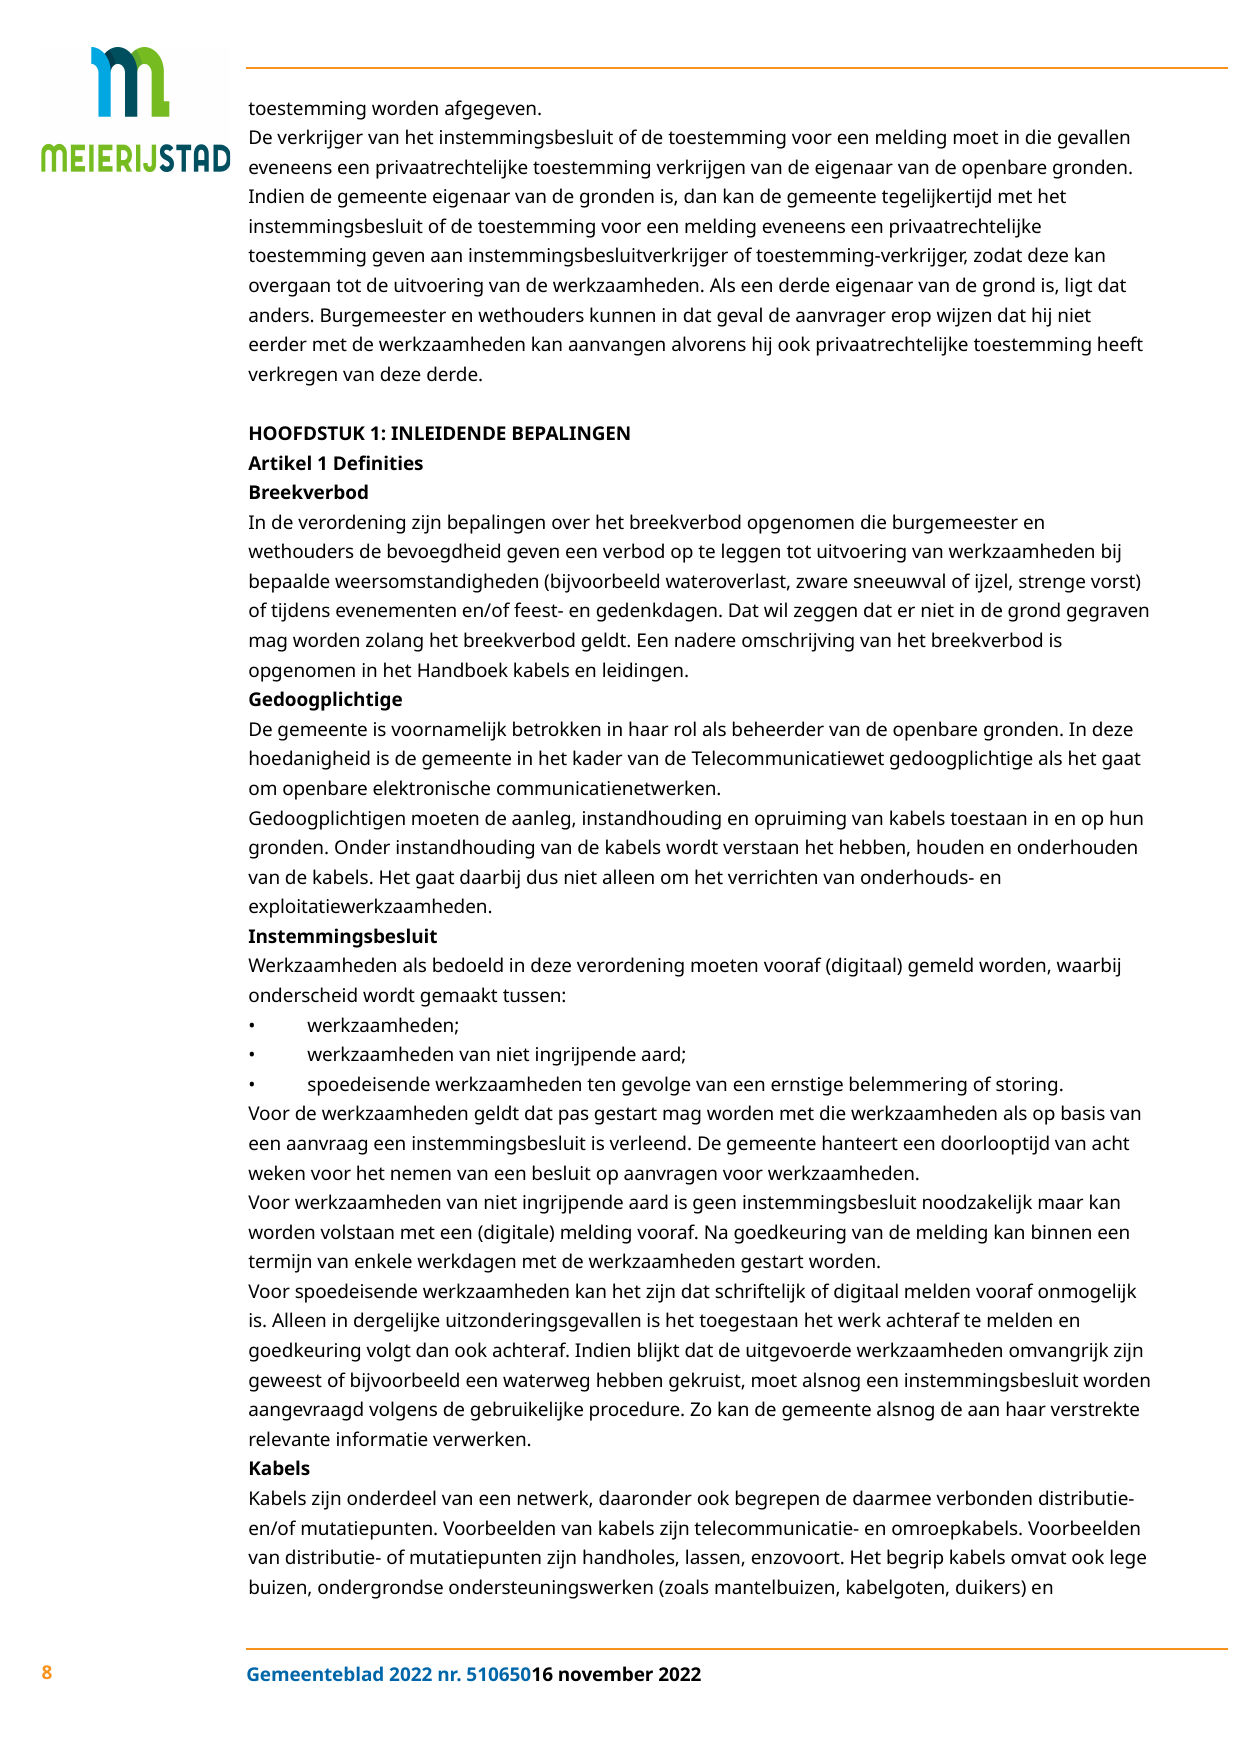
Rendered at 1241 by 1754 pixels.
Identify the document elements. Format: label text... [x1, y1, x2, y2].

text HOOFDSTUK 1: INLEIDENDE BEPALINGEN [248, 420, 1152, 446]
text De gemeente is voornamelijk betrokken in haar rol als beheerder van de openbare gronden. In deze hoedanigheid is de gemeente in het kader van de Telecommunicatiewet gedoogplichtige als het gaat om openbare elektronische communicatienetwerken. [248, 716, 1152, 801]
text Kabels [248, 1456, 1152, 1481]
text toestemming worden afgegeven. [248, 95, 1152, 121]
picture [41, 47, 231, 172]
list werkzaamheden van niet ingrijpende aard; [248, 1041, 1152, 1067]
text Artikel 1 Definities [248, 450, 1152, 476]
list werkzaamheden; [248, 1012, 1152, 1038]
text Voor werkzaamheden van niet ingrijpende aard is geen instemmingsbesluit noodzakelijk maar kan worden volstaan met een (digitale) melding vooraf. Na goedkeuring van de melding kan binnen een termijn van enkele werkdagen met de werkzaamheden gestart worden. [248, 1189, 1152, 1274]
text Voor spoedeisende werkzaamheden kan het zijn dat schriftelijk of digitaal melden vooraf onmogelijk is. Alleen in dergelijke uitzonderingsgevallen is het toegestaan het werk achteraf te melden en goedkeuring volgt dan ook achteraf. Indien blijkt dat de uitgevoerde werkzaamheden omvangrijk zijn geweest of bijvoorbeeld een waterweg hebben gekruist, moet alsnog een instemmingsbesluit worden aangevraagd volgens de gebruikelijke procedure. Zo kan de gemeente alsnog de aan haar verstrekte relevante informatie verwerken. [248, 1278, 1152, 1452]
text Breekverbod [248, 479, 1152, 505]
text Gedoogplichtigen moeten de aanleg, instandhouding en opruiming van kabels toestaan in en op hun gronden. Onder instandhouding van de kabels wordt verstaan het hebben, houden en onderhouden van de kabels. Het gaat daarbij dus niet alleen om het verrichten van onderhouds- en exploitatiewerkzaamheden. [248, 805, 1152, 919]
text Instemmingsbesluit [248, 923, 1152, 949]
list spoedeisende werkzaamheden ten gevolge van een ernstige belemmering of storing. [248, 1071, 1152, 1097]
text In de verordening zijn bepalingen over het breekverbod opgenomen die burgemeester en wethouders de bevoegdheid geven een verbod op te leggen tot uitvoering van werkzaamheden bij bepaalde weersomstandigheden (bijvoorbeeld wateroverlast, zware sneeuwval of ijzel, strenge vorst) of tijdens evenementen en/of feest- en gedenkdagen. Dat wil zeggen dat er niet in de grond gegraven mag worden zolang het breekverbod geldt. Een nadere omschrijving van het breekverbod is opgenomen in het Handboek kabels en leidingen. [248, 509, 1152, 683]
text Voor de werkzaamheden geldt dat pas gestart mag worden met die werkzaamheden als op basis van een aanvraag een instemmingsbesluit is verleend. De gemeente hanteert een doorlooptijd van acht weken voor het nemen van een besluit op aanvragen voor werkzaamheden. [248, 1101, 1152, 1186]
text Gedoogplichtige [248, 686, 1152, 712]
text De verkrijger van het instemmingsbesluit of de toestemming voor een melding moet in die gevallen eveneens een privaatrechtelijke toestemming verkrijgen van de eigenaar van de openbare gronden. Indien de gemeente eigenaar van de gronden is, dan kan de gemeente tegelijkertijd met het instemmingsbesluit of de toestemming voor een melding eveneens een privaatrechtelijke toestemming geven aan instemmingsbesluitverkrijger of toestemming-verkrijger, zodat deze kan overgaan tot de uitvoering van de werkzaamheden. Als een derde eigenaar van de grond is, ligt dat anders. Burgemeester en wethouders kunnen in dat geval de aanvrager erop wijzen dat hij niet eerder met de werkzaamheden kan aanvangen alvorens hij ook privaatrechtelijke toestemming heeft verkregen van deze derde. [248, 124, 1152, 387]
text Kabels zijn onderdeel van een netwerk, daaronder ook begrepen de daarmee verbonden distributie- en/of mutatiepunten. Voorbeelden van kabels zijn telecommunicatie- en omroepkabels. Voorbeelden van distributie- of mutatiepunten zijn handholes, lassen, enzovoort. Het begrip kabels omvat ook lege buizen, ondergrondse ondersteuningswerken (zoals mantelbuizen, kabelgoten, duikers) en [248, 1485, 1152, 1600]
text Werkzaamheden als bedoeld in deze verordening moeten vooraf (digitaal) gemeld worden, waarbij onderscheid wordt gemaakt tussen: [248, 953, 1152, 1008]
